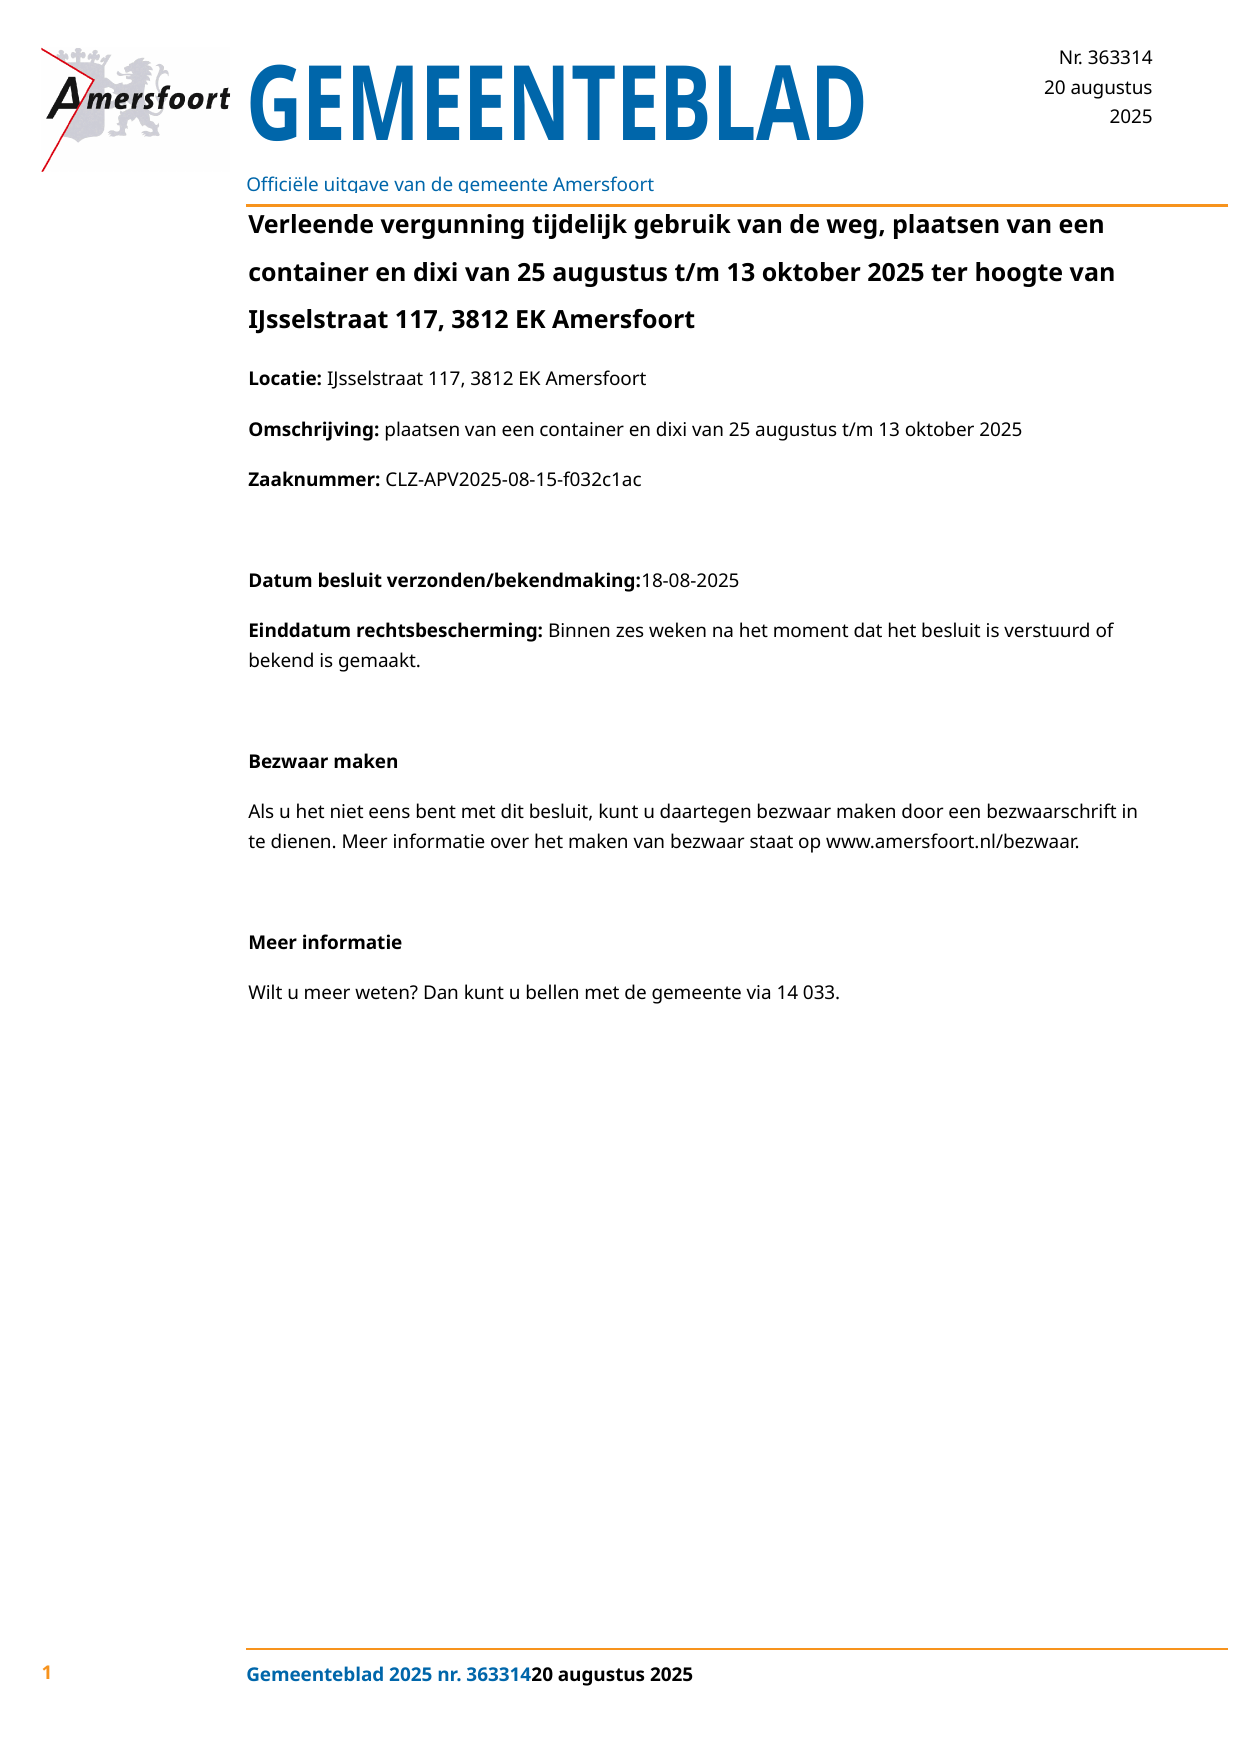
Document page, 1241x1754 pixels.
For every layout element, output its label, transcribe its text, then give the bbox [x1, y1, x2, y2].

text Zaaknummer: CLZ-APV2025-08-15-f032c1ac [248, 466, 1152, 492]
picture [41, 47, 231, 172]
text Wilt u meer weten? Dan kunt u bellen met de gemeente via 14 033. [248, 979, 1152, 1005]
text Datum besluit verzonden/bekendmaking:18-08-2025 [248, 567, 1152, 593]
text Bezwaar maken [248, 748, 1152, 774]
text Als u het niet eens bent met dit besluit, kunt u daartegen bezwaar maken door een bezwaarschrift in te dienen. Meer informatie over het maken van bezwaar staat op www.amersfoort.nl/bezwaar. [248, 798, 1152, 854]
text Einddatum rechtsbescherming: Binnen zes weken na het moment dat het besluit is verstuurd of bekend is gemaakt. [248, 618, 1152, 673]
text Verleende vergunning tijdelijk gebruik van de weg, plaatsen van een container en dixi van 25 augustus t/m 13 oktober 2025 ter hoogte van IJsselstraat 117, 3812 EK Amersfoort [248, 207, 1152, 336]
text Locatie: IJsselstraat 117, 3812 EK Amersfoort [248, 366, 1152, 391]
text Omschrijving: plaatsen van een container en dixi van 25 augustus t/m 13 oktober 2025 [248, 416, 1152, 442]
text Meer informatie [248, 929, 1152, 954]
